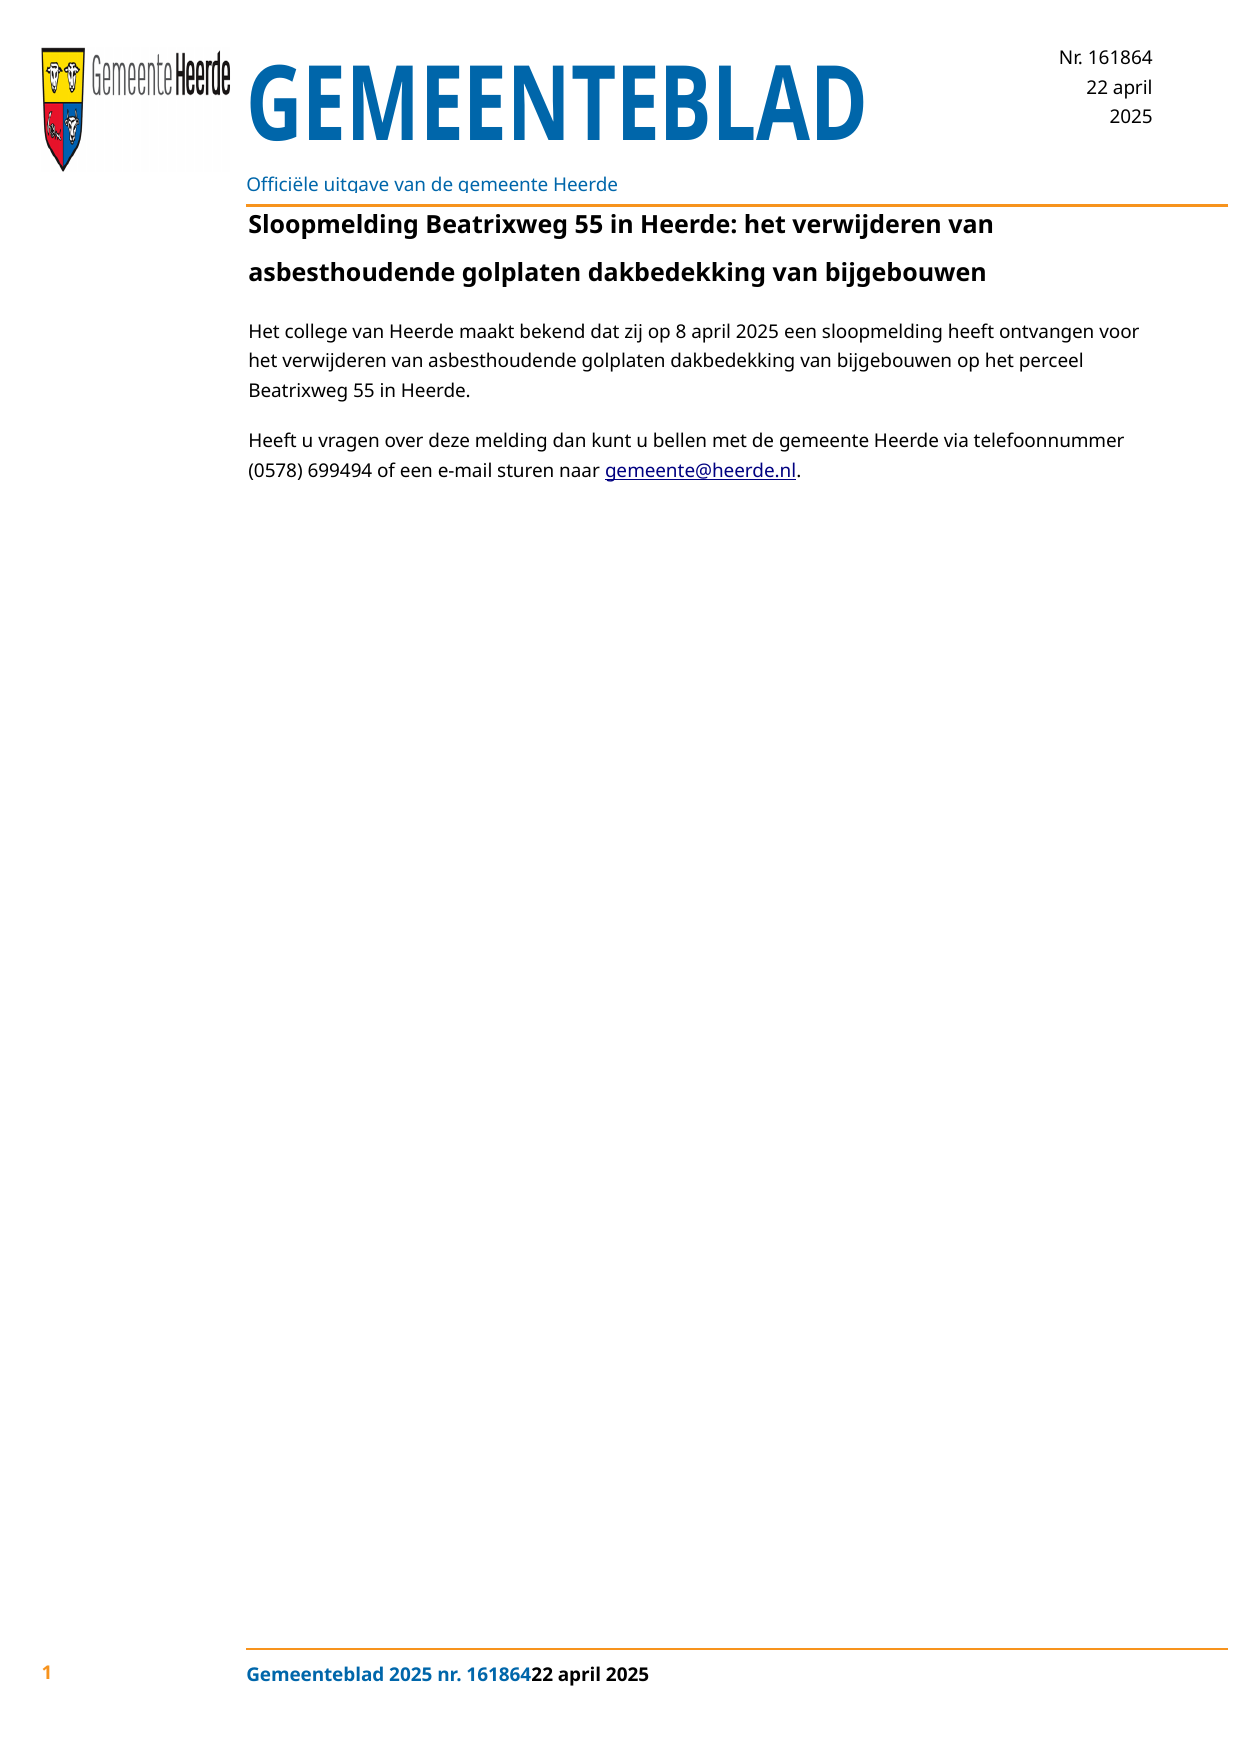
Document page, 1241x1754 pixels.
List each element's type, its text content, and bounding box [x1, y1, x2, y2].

text Heeft u vragen over deze melding dan kunt u bellen met de gemeente Heerde via telefoonnummer (0578) 699494 of een e-mail sturen naar gemeente@heerde.nl. [248, 427, 1152, 483]
text Sloopmelding Beatrixweg 55 in Heerde: het verwijderen van asbesthoudende golplaten dakbedekking van bijgebouwen [248, 207, 1152, 288]
text Het college van Heerde maakt bekend dat zij op 8 april 2025 een sloopmelding heeft ontvangen voor het verwijderen van asbesthoudende golplaten dakbedekking van bijgebouwen op het perceel Beatrixweg 55 in Heerde. [248, 318, 1152, 403]
picture [41, 47, 231, 172]
